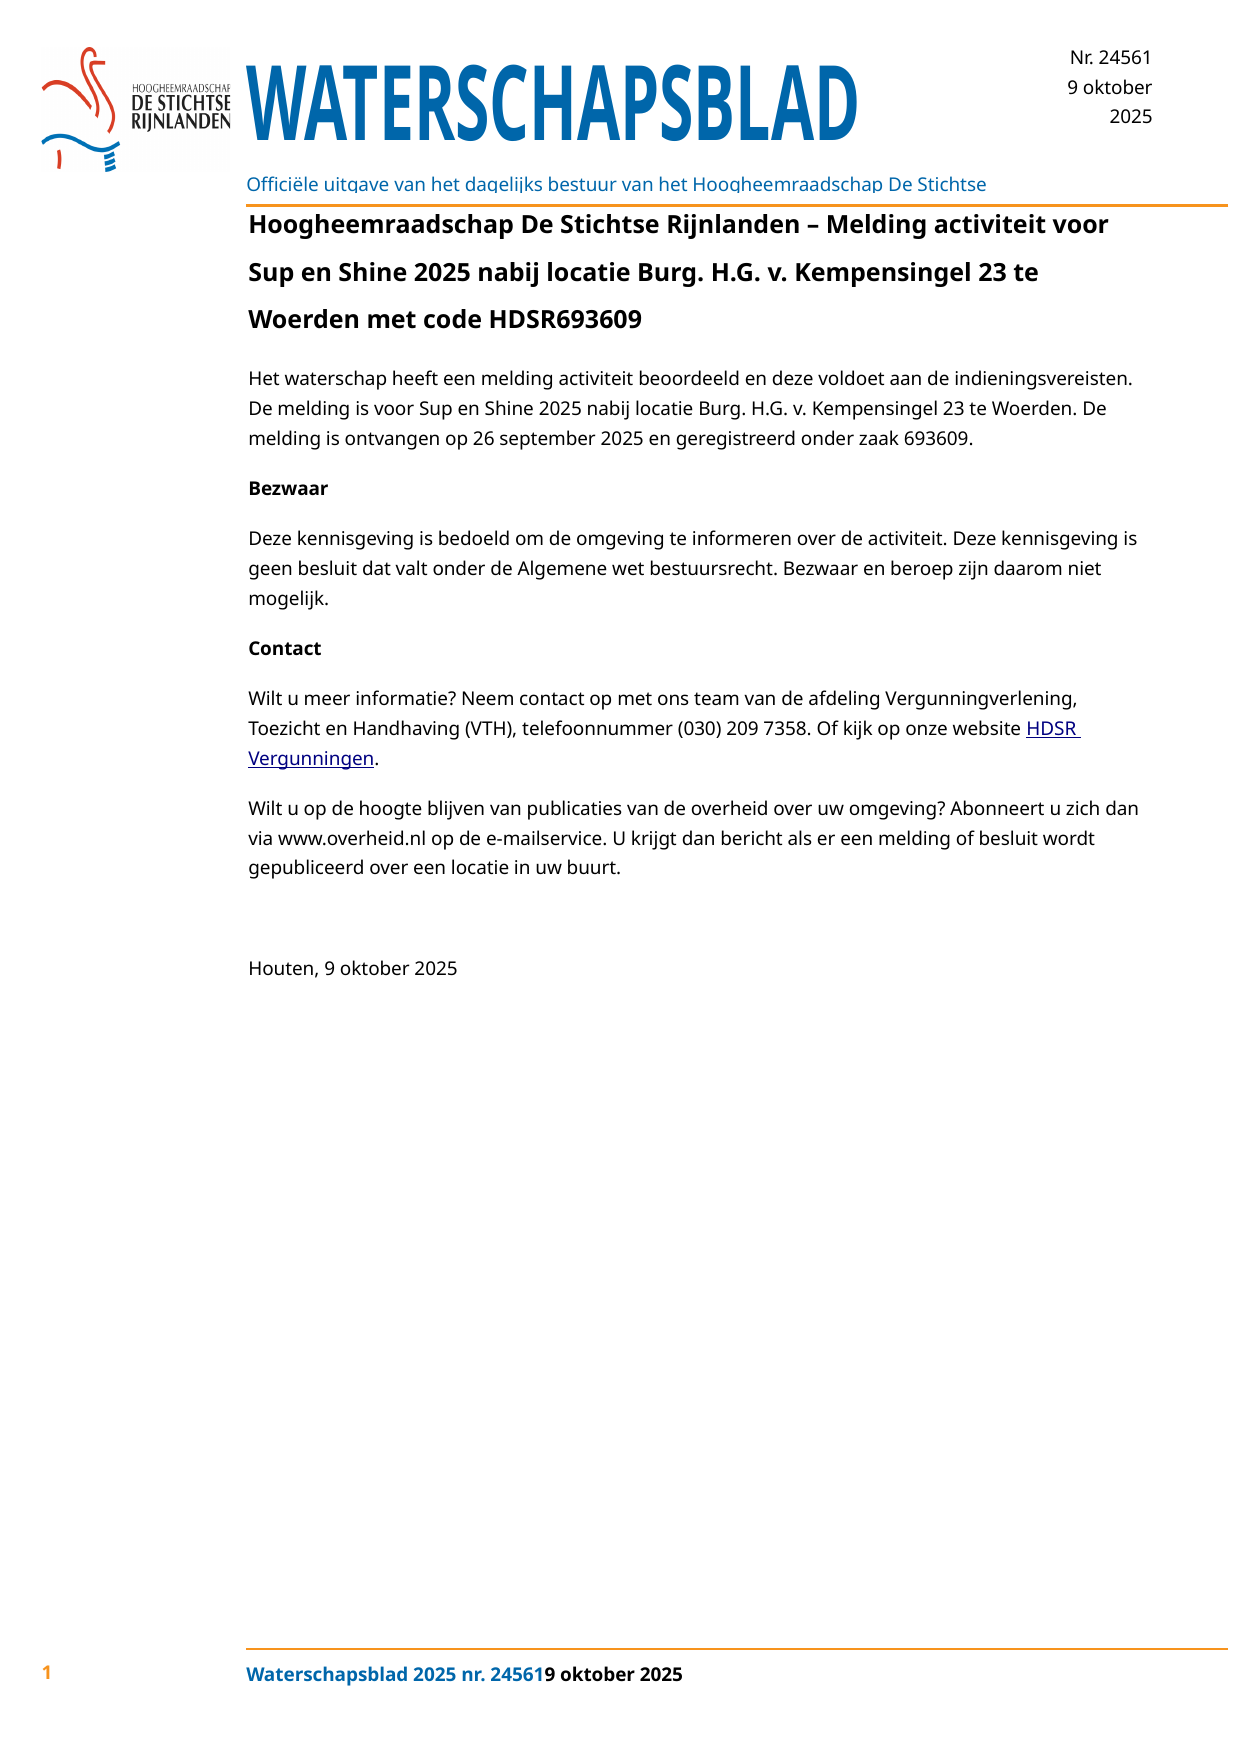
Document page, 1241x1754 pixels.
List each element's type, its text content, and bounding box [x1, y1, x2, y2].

text Het waterschap heeft een melding activiteit beoordeeld en deze voldoet aan de indieningsvereisten. De melding is voor Sup en Shine 2025 nabij locatie Burg. H.G. v. Kempensingel 23 te Woerden. De melding is ontvangen op 26 september 2025 en geregistreerd onder zaak 693609. [248, 366, 1152, 450]
text Houten, 9 oktober 2025 [248, 955, 1152, 981]
text Wilt u meer informatie? Neem contact op met ons team van de afdeling Vergunningverlening, Toezicht en Handhaving (VTH), telefoonnummer (030) 209 7358. Of kijk op onze website HDSR Vergunningen. [248, 686, 1152, 770]
text Contact [248, 635, 1152, 661]
text Deze kennisgeving is bedoeld om de omgeving te informeren over de activiteit. Deze kennisgeving is geen besluit dat valt onder de Algemene wet bestuursrecht. Bezwaar en beroep zijn daarom niet mogelijk. [248, 526, 1152, 610]
text Wilt u op de hoogte blijven van publicaties van de overheid over uw omgeving? Abonneert u zich dan via www.overheid.nl op de e-mailservice. U krijgt dan bericht als er een melding of besluit wordt gepubliceerd over een locatie in uw buurt. [248, 795, 1152, 880]
picture [41, 47, 231, 172]
text Hoogheemraadschap De Stichtse Rijnlanden – Melding activiteit voor Sup en Shine 2025 nabij locatie Burg. H.G. v. Kempensingel 23 te Woerden met code HDSR693609 [248, 207, 1152, 336]
text Bezwaar [248, 475, 1152, 501]
